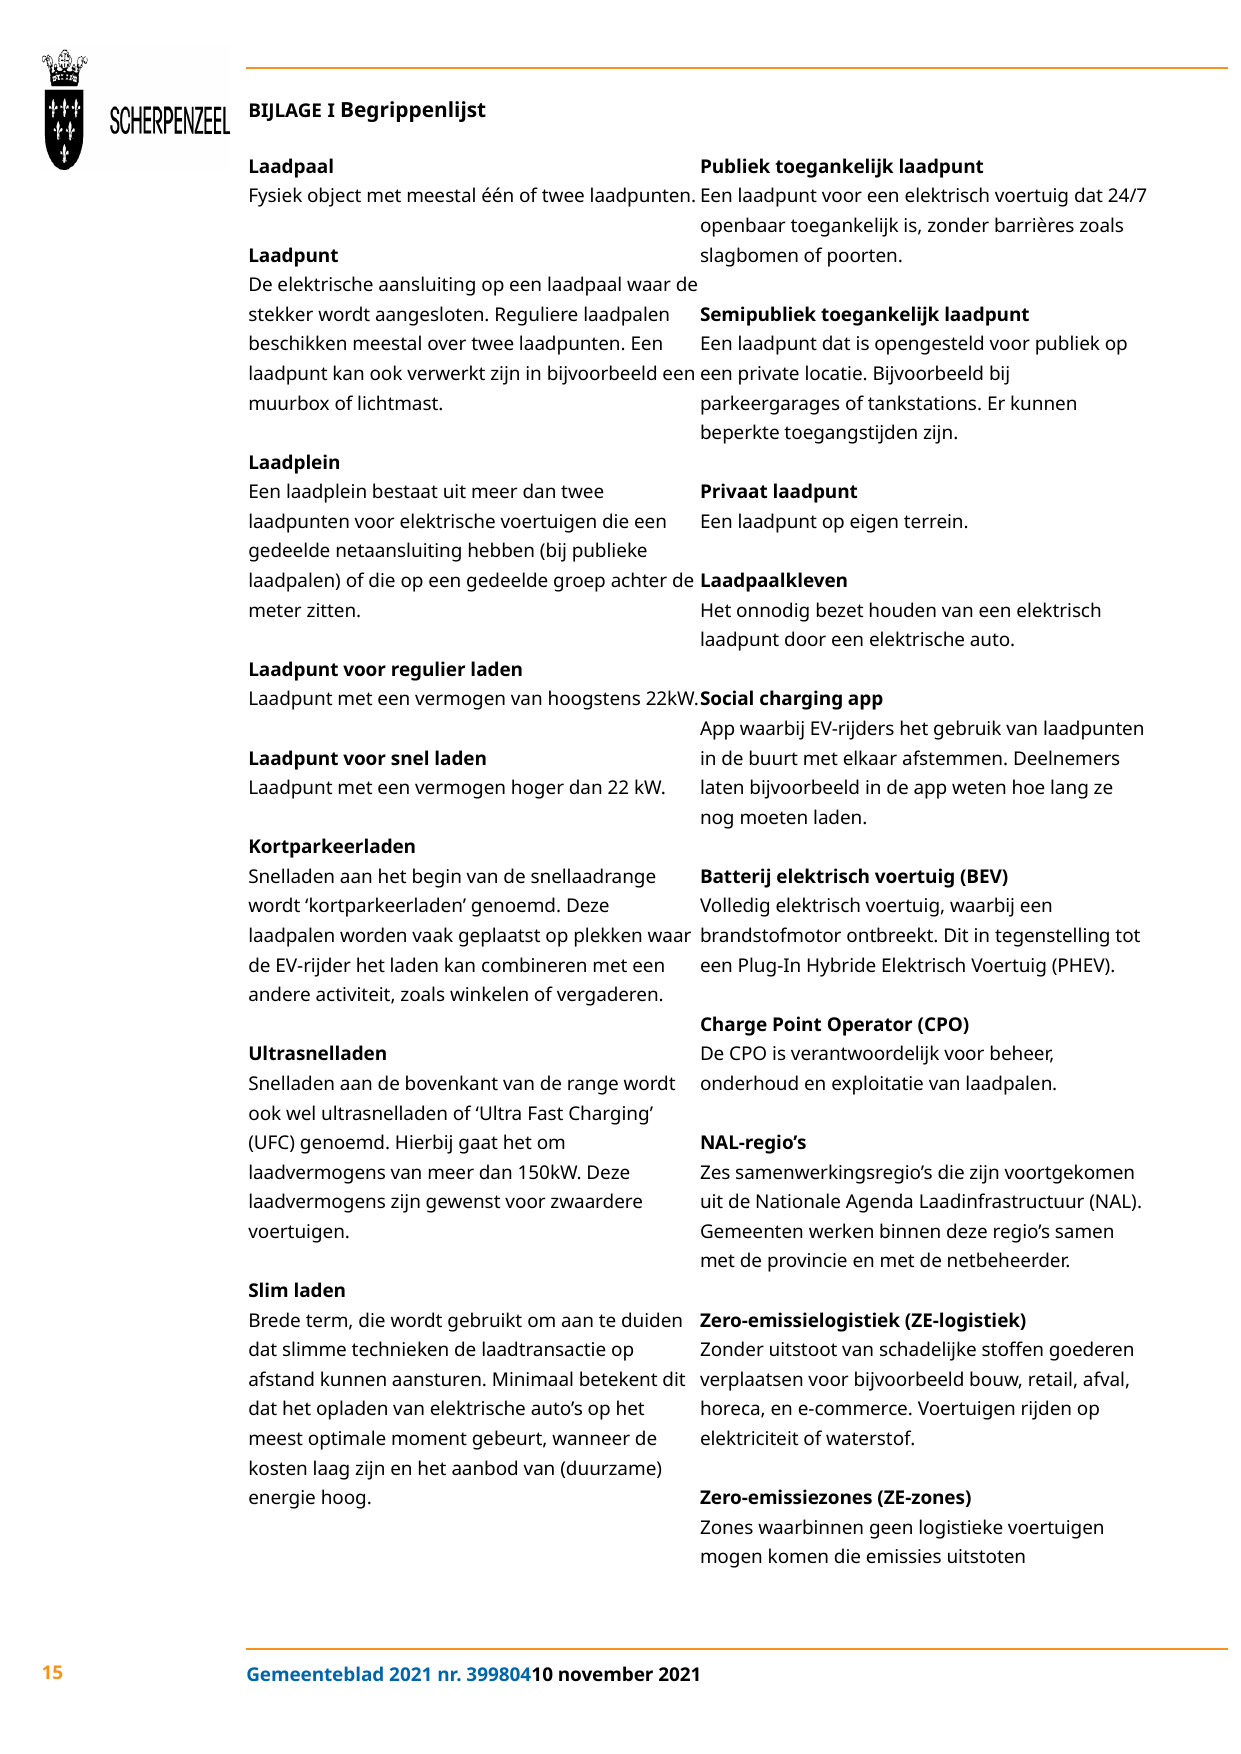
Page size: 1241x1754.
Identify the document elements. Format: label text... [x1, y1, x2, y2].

text BIJLAGE I Begrippenlijst [248, 95, 1152, 123]
table_header Laadpaal Fysiek object met meestal één of twee laadpunten. Laadpunt De elektrische aansluiting op een laadpaal waar de stekker wordt aangesloten. Reguliere laadpalen beschikken meestal over twee laadpunten. Een laadpunt kan ook verwerkt zijn in bijvoorbeeld een muurbox of lichtmast. Laadplein Een laadplein bestaat uit meer dan twee laadpunten voor elektrische voertuigen die een gedeelde netaansluiting hebben (bij publieke laadpalen) of die op een gedeelde groep achter de meter zitten. Laadpunt voor regulier laden Laadpunt met een vermogen van hoogstens 22kW. Laadpunt voor snel laden Laadpunt met een vermogen hoger dan 22 kW. Kortparkeerladen Snelladen aan het begin van de snellaadrange wordt ‘kortparkeerladen’ genoemd. Deze laadpalen worden vaak geplaatst op plekken waar de EV-rijder het laden kan combineren met een andere activiteit, zoals winkelen of vergaderen. Ultrasnelladen Snelladen aan de bovenkant van de range wordt ook wel ultrasnelladen of ‘Ultra Fast Charging’ (UFC) genoemd. Hierbij gaat het om laadvermogens van meer dan 150kW. Deze laadvermogens zijn gewenst voor zwaardere voertuigen. Slim laden Brede term, die wordt gebruikt om aan te duiden dat slimme technieken de laadtransactie op afstand kunnen aansturen. Minimaal betekent dit dat het opladen van elektrische auto’s op het meest optimale moment gebeurt, wanneer de kosten laag zijn en het aanbod van (duurzame) energie hoog. [248, 153, 700, 1569]
picture [41, 47, 231, 172]
table_header Publiek toegankelijk laadpunt Een laadpunt voor een elektrisch voertuig dat 24/7 openbaar toegankelijk is, zonder barrières zoals slagbomen of poorten. Semipubliek toegankelijk laadpunt Een laadpunt dat is opengesteld voor publiek op een private locatie. Bijvoorbeeld bij parkeergarages of tankstations. Er kunnen beperkte toegangstijden zijn. Privaat laadpunt Een laadpunt op eigen terrein. Laadpaalkleven Het onnodig bezet houden van een elektrisch laadpunt door een elektrische auto. Social charging app App waarbij EV-rijders het gebruik van laadpunten in de buurt met elkaar afstemmen. Deelnemers laten bijvoorbeeld in de app weten hoe lang ze nog moeten laden. Batterij elektrisch voertuig (BEV) Volledig elektrisch voertuig, waarbij een brandstofmotor ontbreekt. Dit in tegenstelling tot een Plug-In Hybride Elektrisch Voertuig (PHEV). Charge Point Operator (CPO) De CPO is verantwoordelijk voor beheer, onderhoud en exploitatie van laadpalen. NAL-regio’s Zes samenwerkingsregio’s die zijn voortgekomen uit de Nationale Agenda Laadinfrastructuur (NAL). Gemeenten werken binnen deze regio’s samen met de provincie en met de netbeheerder. Zero-emissielogistiek (ZE-logistiek) Zonder uitstoot van schadelijke stoffen goederen verplaatsen voor bijvoorbeeld bouw, retail, afval, horeca, en e-commerce. Voertuigen rijden op elektriciteit of waterstof. Zero-emissiezones (ZE-zones) Zones waarbinnen geen logistieke voertuigen mogen komen die emissies uitstoten [700, 153, 1152, 1569]
